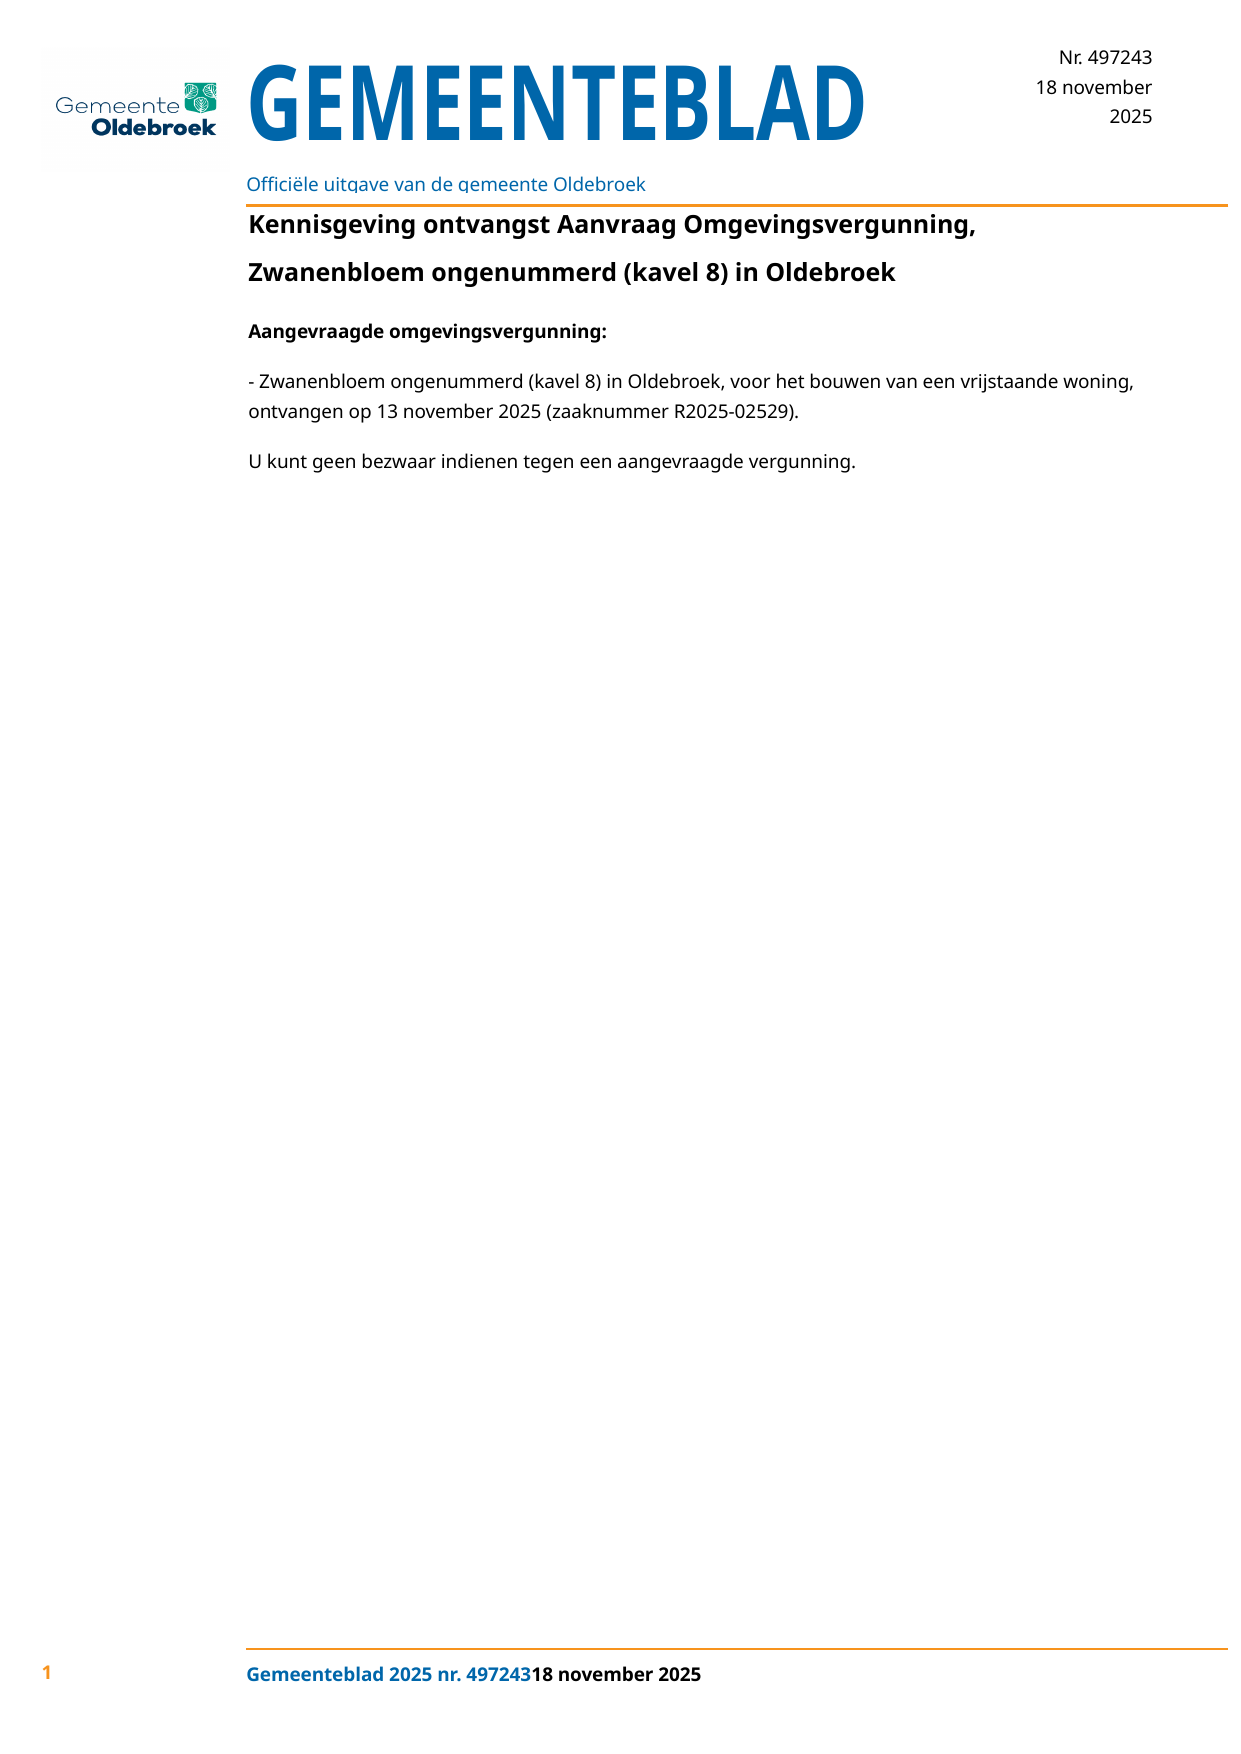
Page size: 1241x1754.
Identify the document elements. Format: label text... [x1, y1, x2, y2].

text Kennisgeving ontvangst Aanvraag Omgevingsvergunning, Zwanenbloem ongenummerd (kavel 8) in Oldebroek [248, 207, 1152, 288]
text - Zwanenbloem ongenummerd (kavel 8) in Oldebroek, voor het bouwen van een vrijstaande woning, ontvangen op 13 november 2025 (zaaknummer R2025-02529). [248, 368, 1152, 424]
picture [41, 47, 231, 172]
text Aangevraagde omgevingsvergunning: [248, 318, 1152, 344]
text U kunt geen bezwaar indienen tegen een aangevraagde vergunning. [248, 448, 1152, 474]
